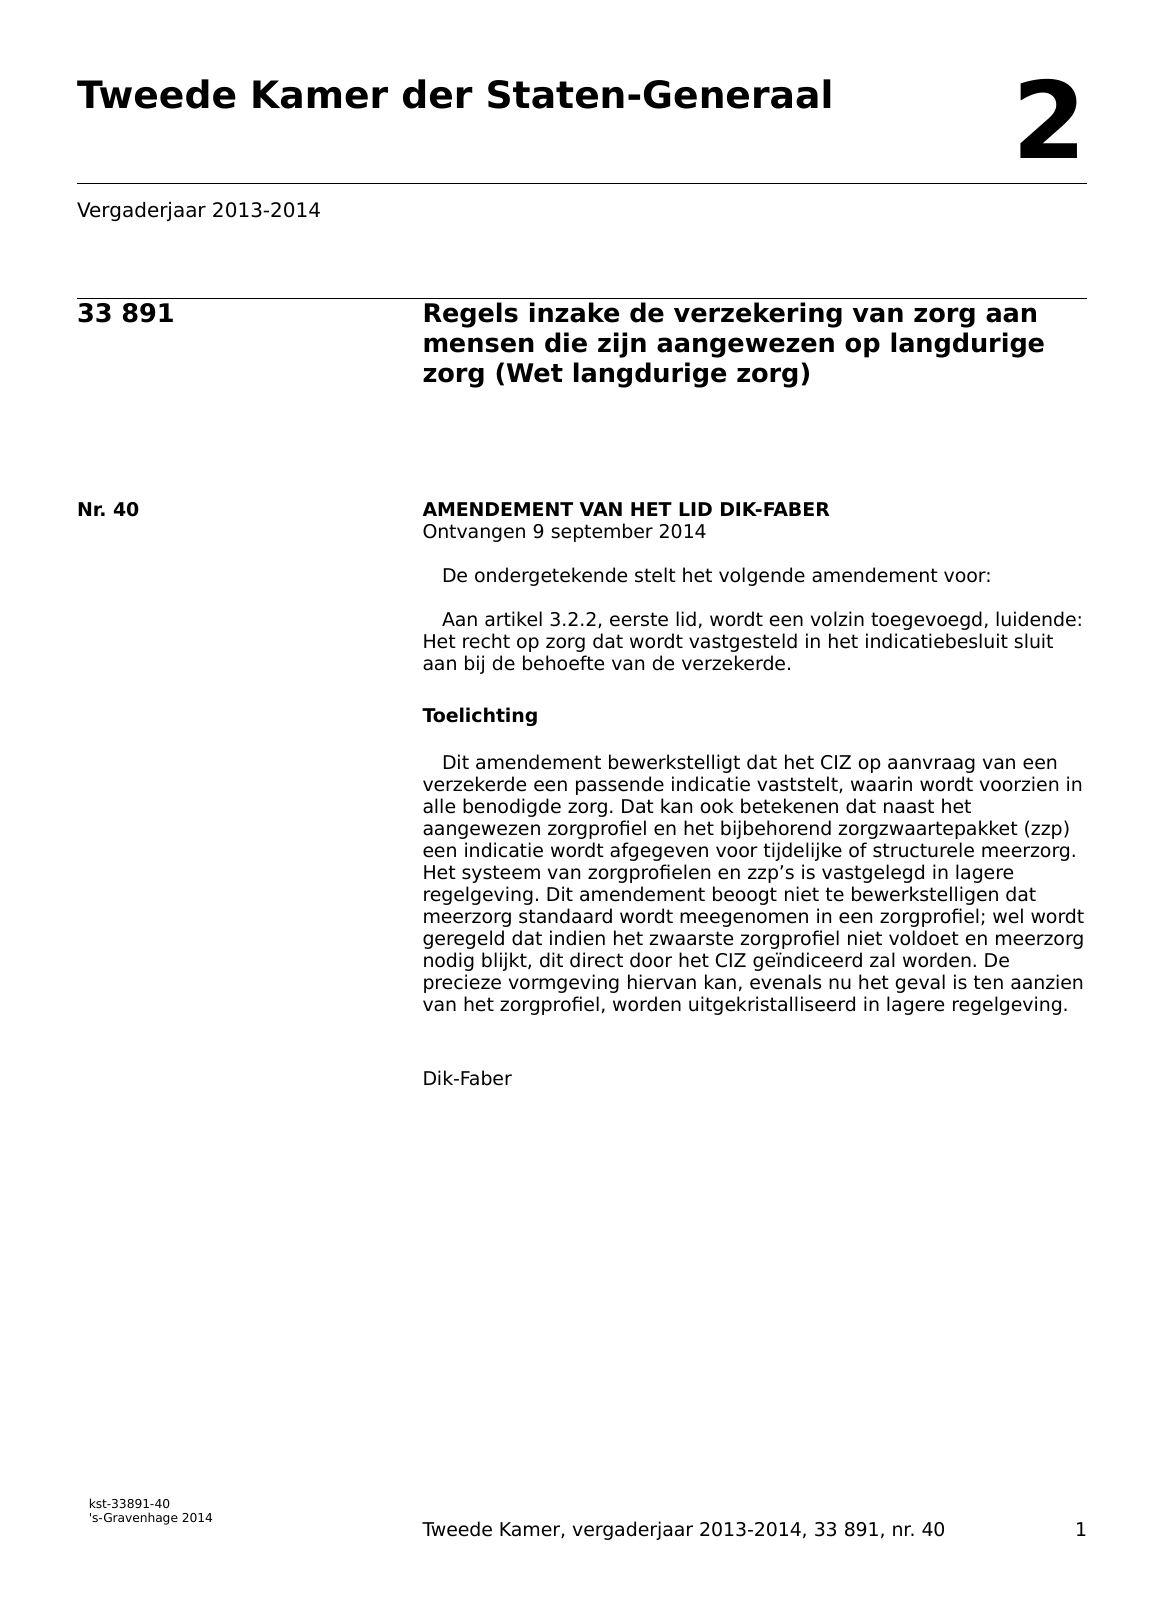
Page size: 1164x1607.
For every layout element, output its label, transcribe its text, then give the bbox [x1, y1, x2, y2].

subtitle 33 891 Regels inzake de verzekering van zorg aan mensen die zijn aangewezen op langdurige zorg (Wet langdurige zorg) [77, 299, 1087, 388]
text Dit amendement bewerkstelligt dat het CIZ op aanvraag van een verzekerde een passende indicatie vaststelt, waarin wordt voorzien in alle benodigde zorg. Dat kan ook betekenen dat naast het aangewezen zorgprofiel en het bijbehorend zorgzwaartepakket (zzp) een indicatie wordt afgegeven voor tijdelijke of structurele meerzorg. Het systeem van zorgprofielen en zzp’s is vastgelegd in lagere regelgeving. Dit amendement beoogt niet te bewerkstelligen dat meerzorg standaard wordt meegenomen in een zorgprofiel; wel wordt geregeld dat indien het zwaarste zorgprofiel niet voldoet en meerzorg nodig blijkt, dit direct door het CIZ geïndiceerd zal worden. De precieze vormgeving hiervan kan, evenals nu het geval is ten aanzien van het zorgprofiel, worden uitgekristalliseerd in lagere regelgeving. [422, 752, 1087, 1016]
subtitle Nr. 40 AMENDEMENT VAN HET LID DIK-FABER [77, 499, 1087, 521]
text 's-Gravenhage 2014 [88, 1511, 323, 1525]
text De ondergetekende stelt het volgende amendement voor: [422, 565, 1087, 587]
table_cell Vergaderjaar 2013-2014 [77, 184, 1087, 298]
text Dik-Faber [422, 1046, 1087, 1090]
text Aan artikel 3.2.2, eerste lid, wordt een volzin toegevoegd, luidende: Het recht op zorg dat wordt vastgesteld in het indicatiebesluit sluit aan bij de behoefte van de verzekerde. [422, 609, 1087, 675]
subtitle Toelichting [422, 705, 1087, 727]
table_header Tweede Kamer der Staten-Generaal [77, 59, 886, 183]
table_header 2 [886, 59, 1087, 183]
text Ontvangen 9 september 2014 [422, 521, 1087, 543]
text kst-33891-40 [88, 1497, 323, 1511]
